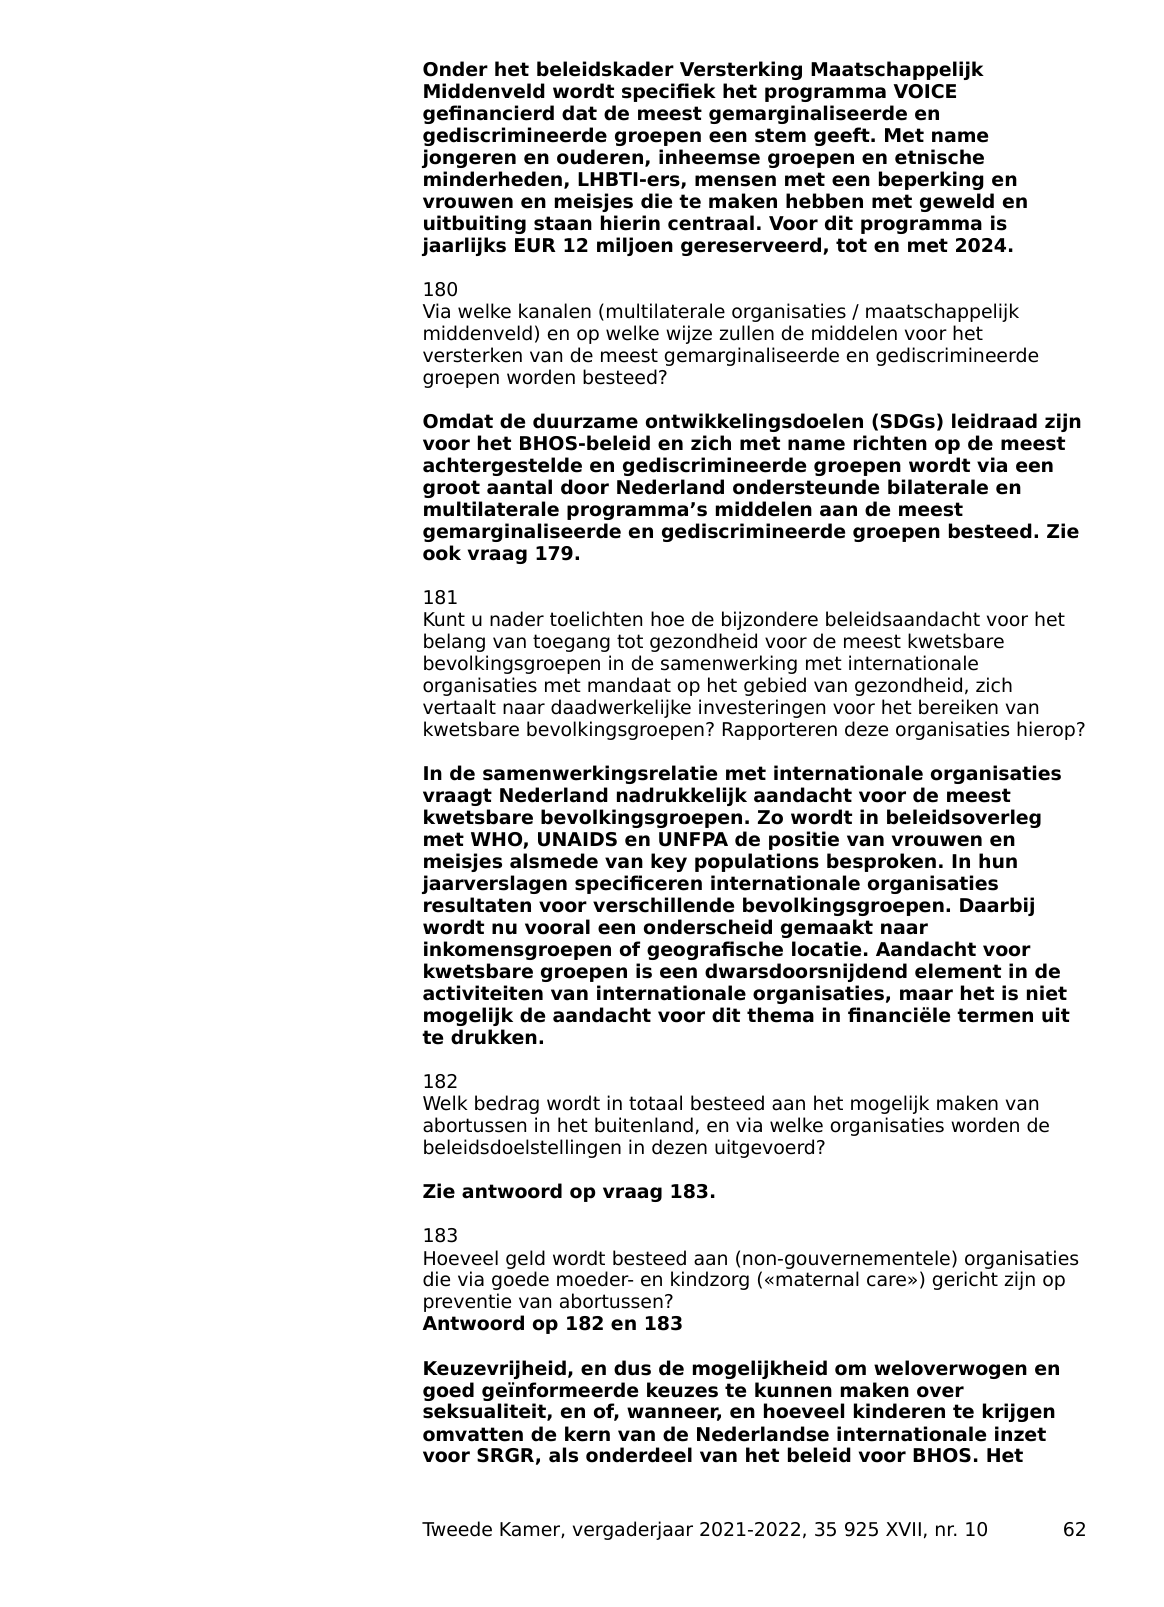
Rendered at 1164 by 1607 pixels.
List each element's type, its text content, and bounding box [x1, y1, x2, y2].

text Zie antwoord op vraag 183. [422, 1181, 1087, 1203]
text Keuzevrijheid, en dus de mogelijkheid om weloverwogen en goed geïnformeerde keuzes te kunnen maken over seksualiteit, en of, wanneer, en hoeveel kinderen te krijgen omvatten de kern van de Nederlandse internationale inzet voor SRGR, als onderdeel van het beleid voor BHOS. Het [422, 1357, 1087, 1467]
text In de samenwerkingsrelatie met internationale organisaties vraagt Nederland nadrukkelijk aandacht voor de meest kwetsbare bevolkingsgroepen. Zo wordt in beleidsoverleg met WHO, UNAIDS en UNFPA de positie van vrouwen en meisjes alsmede van key populations besproken. In hun jaarverslagen specificeren internationale organisaties resultaten voor verschillende bevolkingsgroepen. Daarbij wordt nu vooral een onderscheid gemaakt naar inkomensgroepen of geografische locatie. Aandacht voor kwetsbare groepen is een dwarsdoorsnijdend element in de activiteiten van internationale organisaties, maar het is niet mogelijk de aandacht voor dit thema in financiële termen uit te drukken. [422, 763, 1087, 1049]
text 183 [422, 1225, 1087, 1247]
text Omdat de duurzame ontwikkelingsdoelen (SDGs) leidraad zijn voor het BHOS-beleid en zich met name richten op de meest achtergestelde en gediscrimineerde groepen wordt via een groot aantal door Nederland ondersteunde bilaterale en multilaterale programma’s middelen aan de meest gemarginaliseerde en gediscrimineerde groepen besteed. Zie ook vraag 179. [422, 411, 1087, 565]
text 182 [422, 1071, 1087, 1093]
text Hoeveel geld wordt besteed aan (non-gouvernementele) organisaties die via goede moeder- en kindzorg («maternal care») gericht zijn op preventie van abortussen? [422, 1247, 1087, 1313]
text Welk bedrag wordt in totaal besteed aan het mogelijk maken van abortussen in het buitenland, en via welke organisaties worden de beleidsdoelstellingen in dezen uitgevoerd? [422, 1093, 1087, 1159]
text 181 [422, 587, 1087, 609]
text Onder het beleidskader Versterking Maatschappelijk Middenveld wordt specifiek het programma VOICE gefinancierd dat de meest gemarginaliseerde en gediscrimineerde groepen een stem geeft. Met name jongeren en ouderen, inheemse groepen en etnische minderheden, LHBTI-ers, mensen met een beperking en vrouwen en meisjes die te maken hebben met geweld en uitbuiting staan hierin centraal. Voor dit programma is jaarlijks EUR 12 miljoen gereserveerd, tot en met 2024. [422, 59, 1087, 257]
text 180 [422, 279, 1087, 301]
text Antwoord op 182 en 183 [422, 1313, 1087, 1335]
text Kunt u nader toelichten hoe de bijzondere beleidsaandacht voor het belang van toegang tot gezondheid voor de meest kwetsbare bevolkingsgroepen in de samenwerking met internationale organisaties met mandaat op het gebied van gezondheid, zich vertaalt naar daadwerkelijke investeringen voor het bereiken van kwetsbare bevolkingsgroepen? Rapporteren deze organisaties hierop? [422, 609, 1087, 741]
text Via welke kanalen (multilaterale organisaties / maatschappelijk middenveld) en op welke wijze zullen de middelen voor het versterken van de meest gemarginaliseerde en gediscrimineerde groepen worden besteed? [422, 301, 1087, 389]
